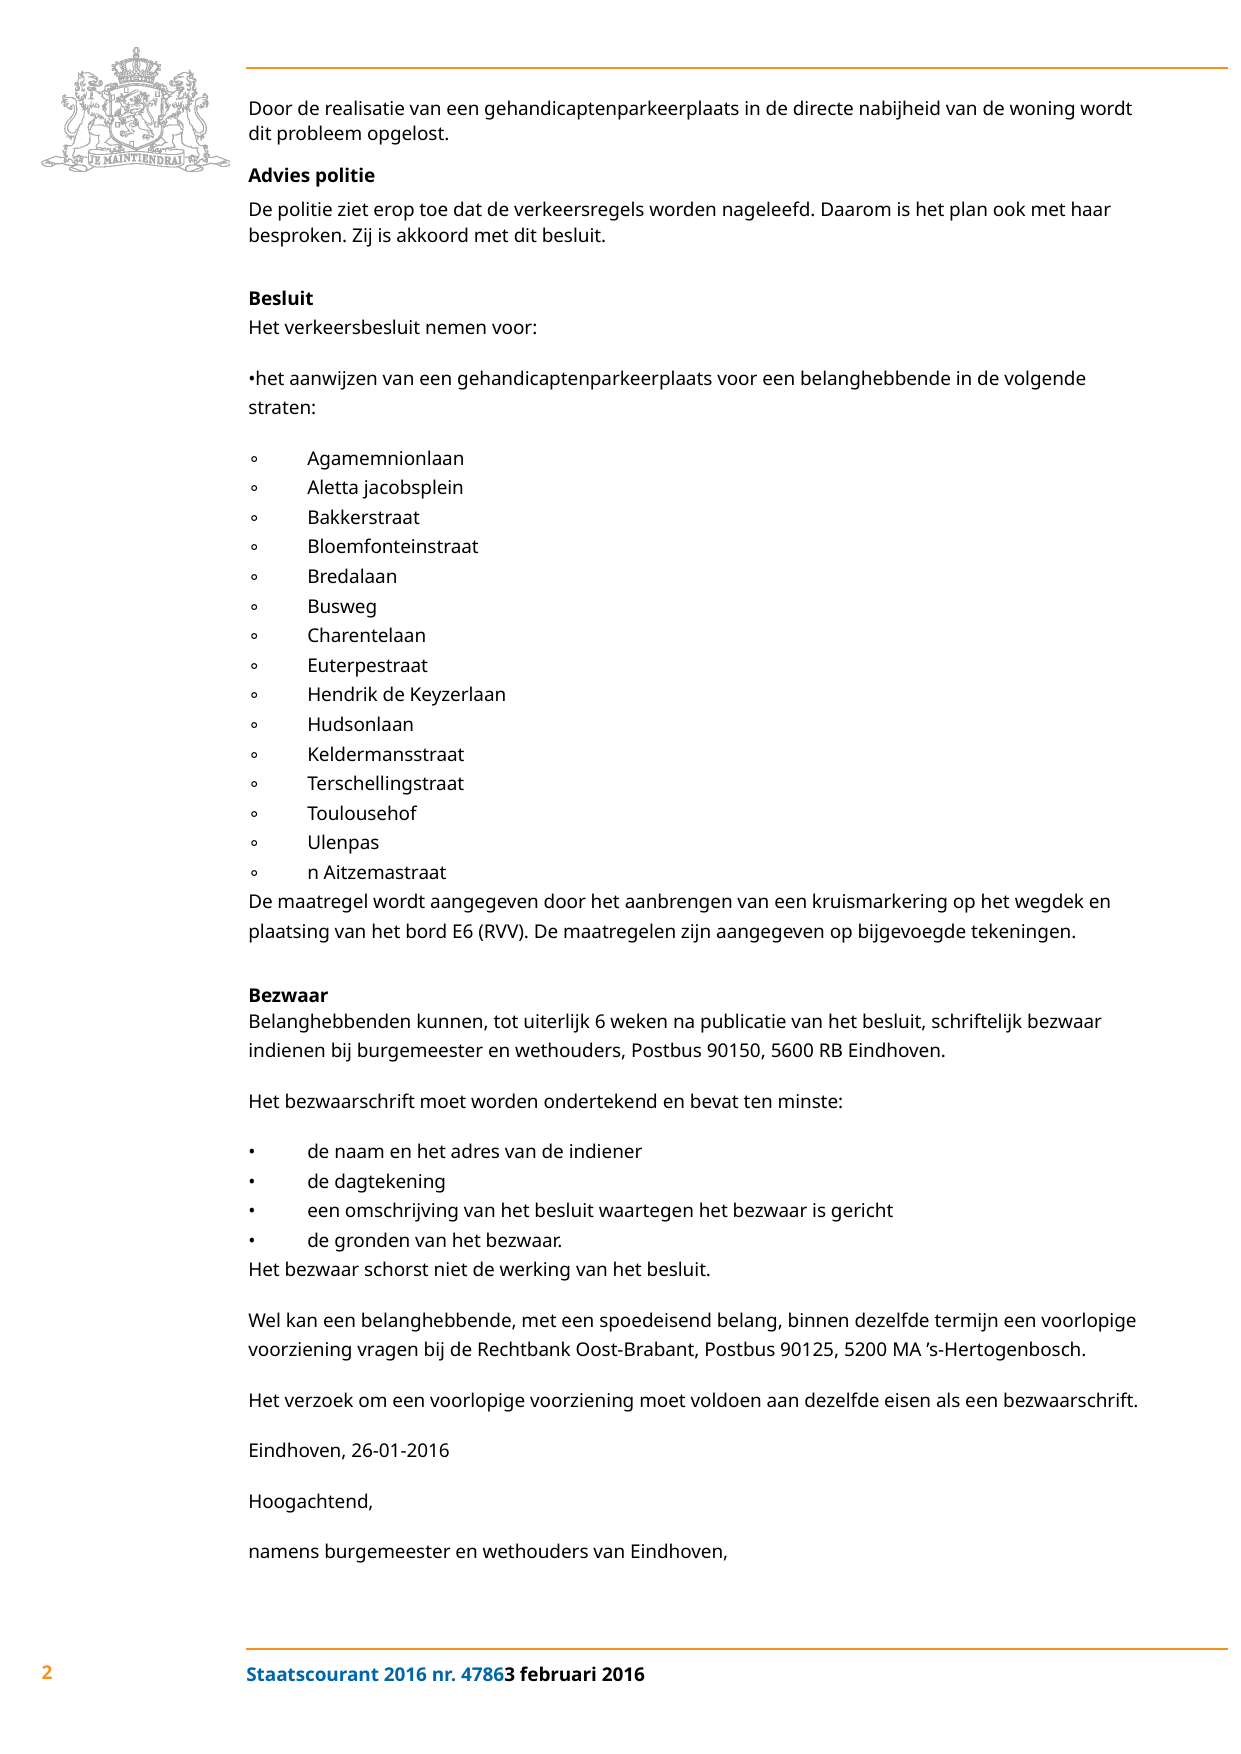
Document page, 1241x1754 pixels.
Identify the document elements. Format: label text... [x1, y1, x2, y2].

text Bezwaar [248, 982, 1152, 1008]
list de dagtekening [248, 1168, 1152, 1194]
list Bloemfonteinstraat [248, 534, 1152, 559]
picture [41, 47, 231, 172]
text Wel kan een belanghebbende, met een spoedeisend belang, binnen dezelfde termijn een voorlopige voorziening vragen bij de Rechtbank Oost-Brabant, Postbus 90125, 5200 MA ’s-Hertogenbosch. [248, 1307, 1152, 1362]
text •het aanwijzen van een gehandicaptenparkeerplaats voor een belanghebbende in de volgende straten: [248, 365, 1152, 420]
list Agamemnionlaan [248, 445, 1152, 471]
list Ulenpas [248, 829, 1152, 855]
list Terschellingstraat [248, 770, 1152, 796]
list Bakkerstraat [248, 504, 1152, 530]
text Besluit [248, 285, 1152, 311]
list Keldermansstraat [248, 741, 1152, 766]
text Het bezwaar schorst niet de werking van het besluit. [248, 1257, 1152, 1282]
text De maatregel wordt aangegeven door het aanbrengen van een kruismarkering op het wegdek en plaatsing van het bord E6 (RVV). De maatregelen zijn aangegeven op bijgevoegde tekeningen. [248, 889, 1152, 944]
text De politie ziet erop toe dat de verkeersregels worden nageleefd. Daarom is het plan ook met haar besproken. Zij is akkoord met dit besluit. [248, 196, 1152, 248]
text Door de realisatie van een gehandicaptenparkeerplaats in de directe nabijheid van de woning wordt dit probleem opgelost. [248, 95, 1152, 146]
text namens burgemeester en wethouders van Eindhoven, [248, 1538, 1152, 1564]
list de gronden van het bezwaar. [248, 1227, 1152, 1253]
text Het verkeersbesluit nemen voor: [248, 314, 1152, 340]
list Charentelaan [248, 622, 1152, 648]
list Euterpestraat [248, 652, 1152, 678]
list n Aitzemastraat [248, 859, 1152, 885]
text Belanghebbenden kunnen, tot uiterlijk 6 weken na publicatie van het besluit, schriftelijk bezwaar indienen bij burgemeester en wethouders, Postbus 90150, 5600 RB Eindhoven. [248, 1008, 1152, 1063]
list een omschrijving van het besluit waartegen het bezwaar is gericht [248, 1197, 1152, 1223]
list Hendrik de Keyzerlaan [248, 682, 1152, 707]
list Busweg [248, 593, 1152, 618]
list Hudsonlaan [248, 711, 1152, 737]
list Bredalaan [248, 563, 1152, 589]
text Hoogachtend, [248, 1488, 1152, 1514]
list Toulousehof [248, 800, 1152, 826]
text Het verzoek om een voorlopige voorziening moet voldoen aan dezelfde eisen als een bezwaarschrift. [248, 1387, 1152, 1413]
list de naam en het adres van de indiener [248, 1138, 1152, 1164]
text Advies politie [248, 162, 1152, 188]
list Aletta jacobsplein [248, 474, 1152, 500]
text Eindhoven, 26-01-2016 [248, 1437, 1152, 1463]
text Het bezwaarschrift moet worden ondertekend en bevat ten minste: [248, 1088, 1152, 1114]
